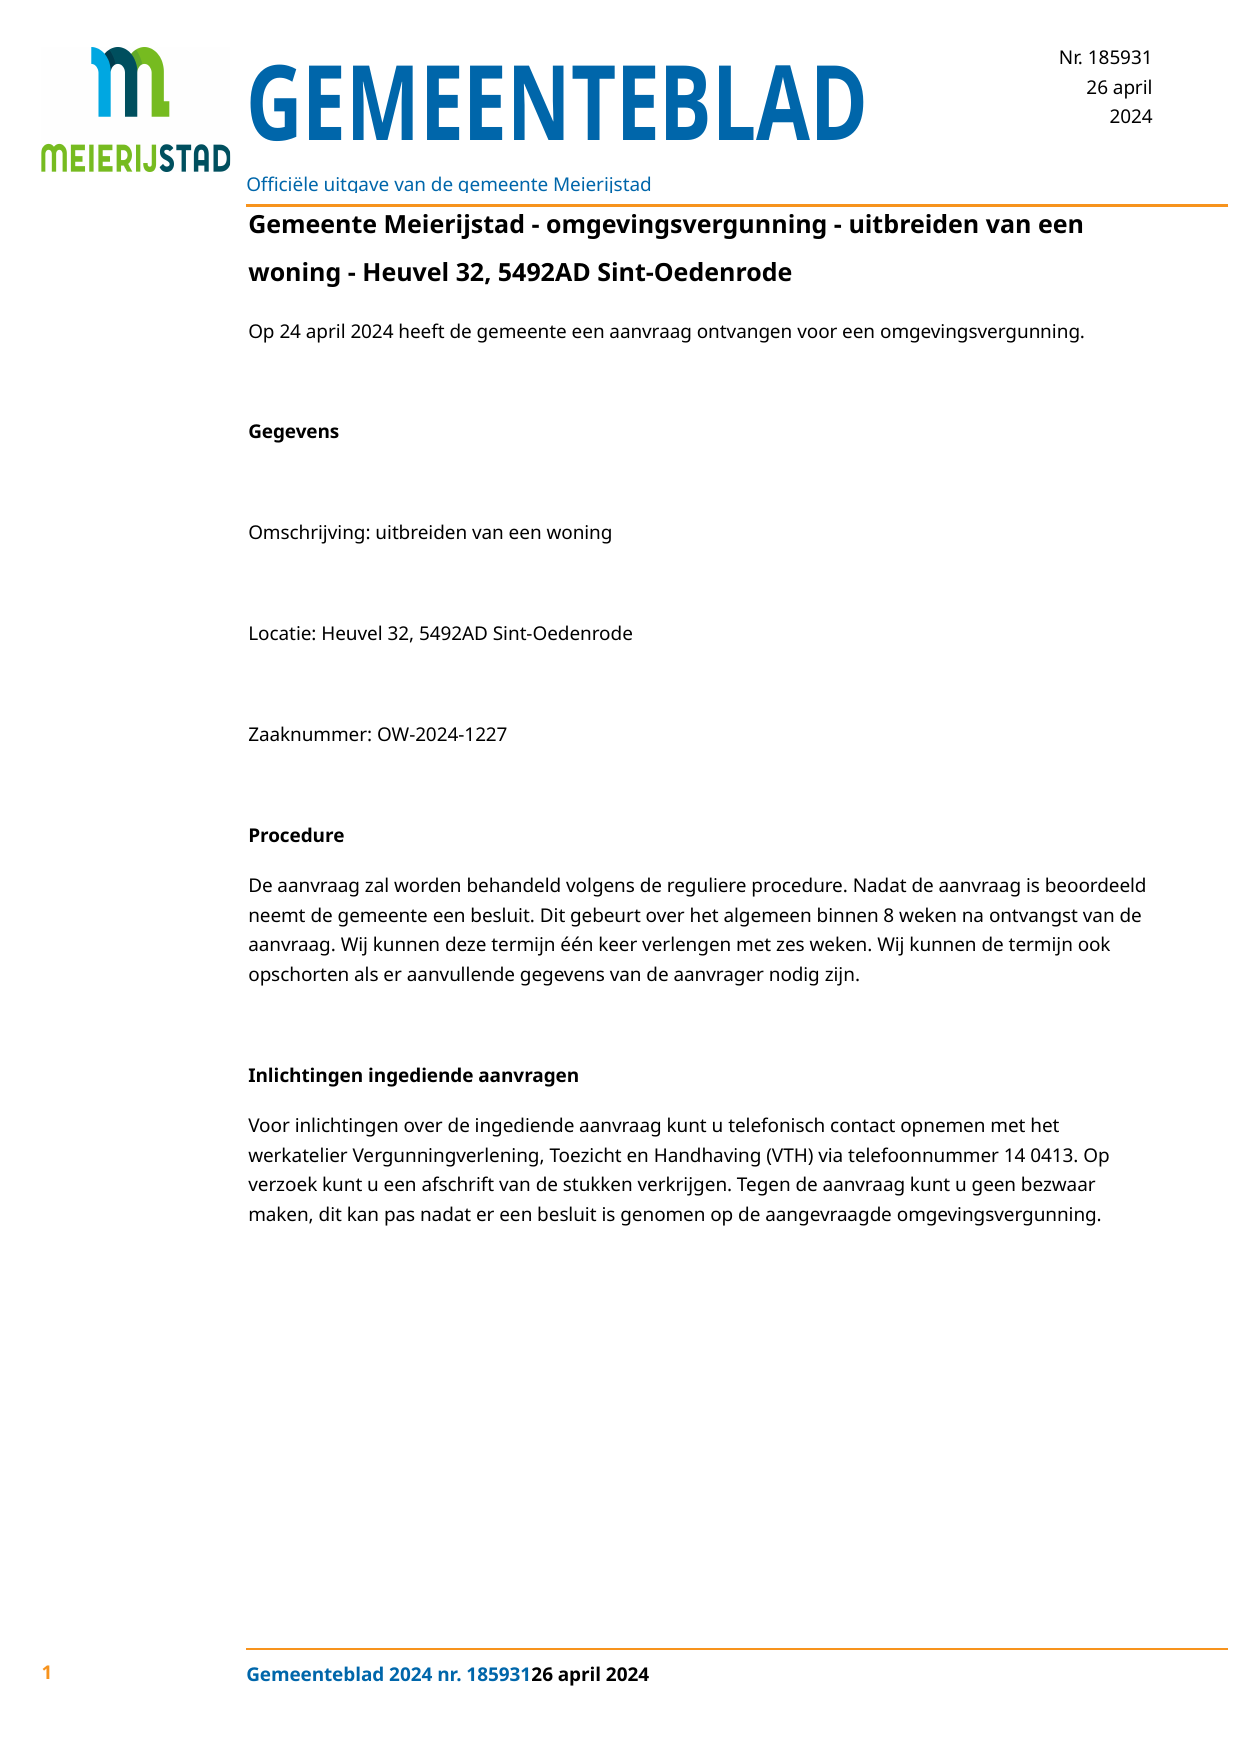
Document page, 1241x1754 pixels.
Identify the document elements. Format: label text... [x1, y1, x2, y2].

text Gegevens [248, 419, 1152, 444]
text Gemeente Meierijstad - omgevingsvergunning - uitbreiden van een woning - Heuvel 32, 5492AD Sint-Oedenrode [248, 207, 1152, 288]
text Voor inlichtingen over de ingediende aanvraag kunt u telefonisch contact opnemen met het werkatelier Vergunningverlening, Toezicht en Handhaving (VTH) via telefoonnummer 14 0413. Op verzoek kunt u een afschrift van de stukken verkrijgen. Tegen de aanvraag kunt u geen bezwaar maken, dit kan pas nadat er een besluit is genomen op de aangevraagde omgevingsvergunning. [248, 1112, 1152, 1227]
text Procedure [248, 822, 1152, 848]
text Omschrijving: uitbreiden van een woning [248, 519, 1152, 545]
text Inlichtingen ingediende aanvragen [248, 1062, 1152, 1088]
text Locatie: Heuvel 32, 5492AD Sint-Oedenrode [248, 620, 1152, 646]
text Op 24 april 2024 heeft de gemeente een aanvraag ontvangen voor een omgevingsvergunning. [248, 318, 1152, 344]
text Zaaknummer: OW-2024-1227 [248, 721, 1152, 747]
picture [41, 47, 231, 172]
text De aanvraag zal worden behandeld volgens de reguliere procedure. Nadat de aanvraag is beoordeeld neemt de gemeente een besluit. Dit gebeurt over het algemeen binnen 8 weken na ontvangst van de aanvraag. Wij kunnen deze termijn één keer verlengen met zes weken. Wij kunnen de termijn ook opschorten als er aanvullende gegevens van de aanvrager nodig zijn. [248, 872, 1152, 987]
